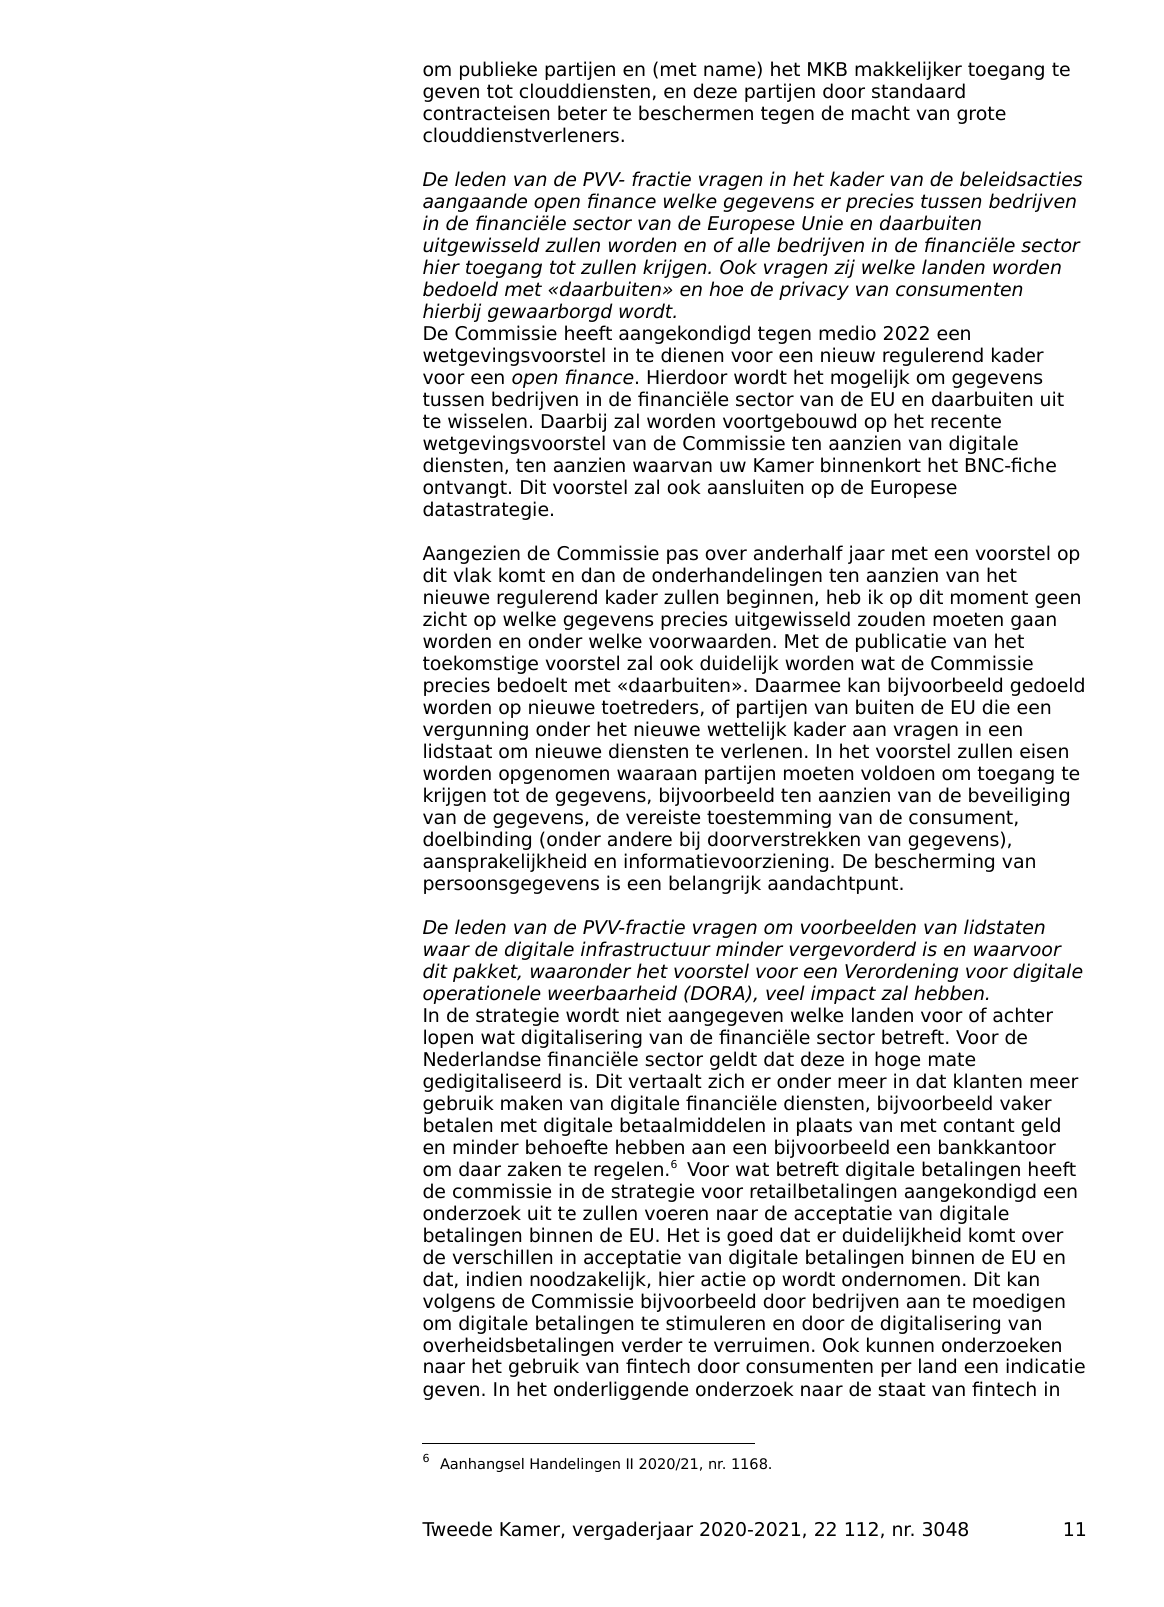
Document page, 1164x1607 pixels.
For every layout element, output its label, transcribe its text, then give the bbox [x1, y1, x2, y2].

text De leden van de PVV-fractie vragen om voorbeelden van lidstaten waar de digitale infrastructuur minder vergevorderd is en waarvoor dit pakket, waaronder het voorstel voor een Verordening voor digitale operationele weerbaarheid (DORA), veel impact zal hebben. [422, 917, 1087, 1005]
text Aanhangsel Handelingen II 2020/21, nr. 1168. [422, 1452, 1087, 1474]
text om publieke partijen en (met name) het MKB makkelijker toegang te geven tot clouddiensten, en deze partijen door standaard contracteisen beter te beschermen tegen de macht van grote clouddienstverleners. [422, 59, 1087, 147]
text De Commissie heeft aangekondigd tegen medio 2022 een wetgevingsvoorstel in te dienen voor een nieuw regulerend kader voor een open finance. Hierdoor wordt het mogelijk om gegevens tussen bedrijven in de financiële sector van de EU en daarbuiten uit te wisselen. Daarbij zal worden voortgebouwd op het recente wetgevingsvoorstel van de Commissie ten aanzien van digitale diensten, ten aanzien waarvan uw Kamer binnenkort het BNC-fiche ontvangt. Dit voorstel zal ook aansluiten op de Europese datastrategie. [422, 323, 1087, 521]
text De leden van de PVV- fractie vragen in het kader van de beleidsacties aangaande open finance welke gegevens er precies tussen bedrijven in de financiële sector van de Europese Unie en daarbuiten uitgewisseld zullen worden en of alle bedrijven in de financiële sector hier toegang tot zullen krijgen. Ook vragen zij welke landen worden bedoeld met «daarbuiten» en hoe de privacy van consumenten hierbij gewaarborgd wordt. [422, 169, 1087, 323]
text In de strategie wordt niet aangegeven welke landen voor of achter lopen wat digitalisering van de financiële sector betreft. Voor de Nederlandse financiële sector geldt dat deze in hoge mate gedigitaliseerd is. Dit vertaalt zich er onder meer in dat klanten meer gebruik maken van digitale financiële diensten, bijvoorbeeld vaker betalen met digitale betaalmiddelen in plaats van met contant geld en minder behoefte hebben aan een bijvoorbeeld een bankkantoor om daar zaken te regelen. Voor wat betreft digitale betalingen heeft de commissie in de strategie voor retailbetalingen aangekondigd een onderzoek uit te zullen voeren naar de acceptatie van digitale betalingen binnen de EU. Het is goed dat er duidelijkheid komt over de verschillen in acceptatie van digitale betalingen binnen de EU en dat, indien noodzakelijk, hier actie op wordt ondernomen. Dit kan volgens de Commissie bijvoorbeeld door bedrijven aan te moedigen om digitale betalingen te stimuleren en door de digitalisering van overheidsbetalingen verder te verruimen. Ook kunnen onderzoeken naar het gebruik van fintech door consumenten per land een indicatie geven. In het onderliggende onderzoek naar de staat van fintech in [422, 1005, 1087, 1400]
text Aangezien de Commissie pas over anderhalf jaar met een voorstel op dit vlak komt en dan de onderhandelingen ten aanzien van het nieuwe regulerend kader zullen beginnen, heb ik op dit moment geen zicht op welke gegevens precies uitgewisseld zouden moeten gaan worden en onder welke voorwaarden. Met de publicatie van het toekomstige voorstel zal ook duidelijk worden wat de Commissie precies bedoelt met «daarbuiten». Daarmee kan bijvoorbeeld gedoeld worden op nieuwe toetreders, of partijen van buiten de EU die een vergunning onder het nieuwe wettelijk kader aan vragen in een lidstaat om nieuwe diensten te verlenen. In het voorstel zullen eisen worden opgenomen waaraan partijen moeten voldoen om toegang te krijgen tot de gegevens, bijvoorbeeld ten aanzien van de beveiliging van de gegevens, de vereiste toestemming van de consument, doelbinding (onder andere bij doorverstrekken van gegevens), aansprakelijkheid en informatievoorziening. De bescherming van persoonsgegevens is een belangrijk aandachtpunt. [422, 543, 1087, 895]
